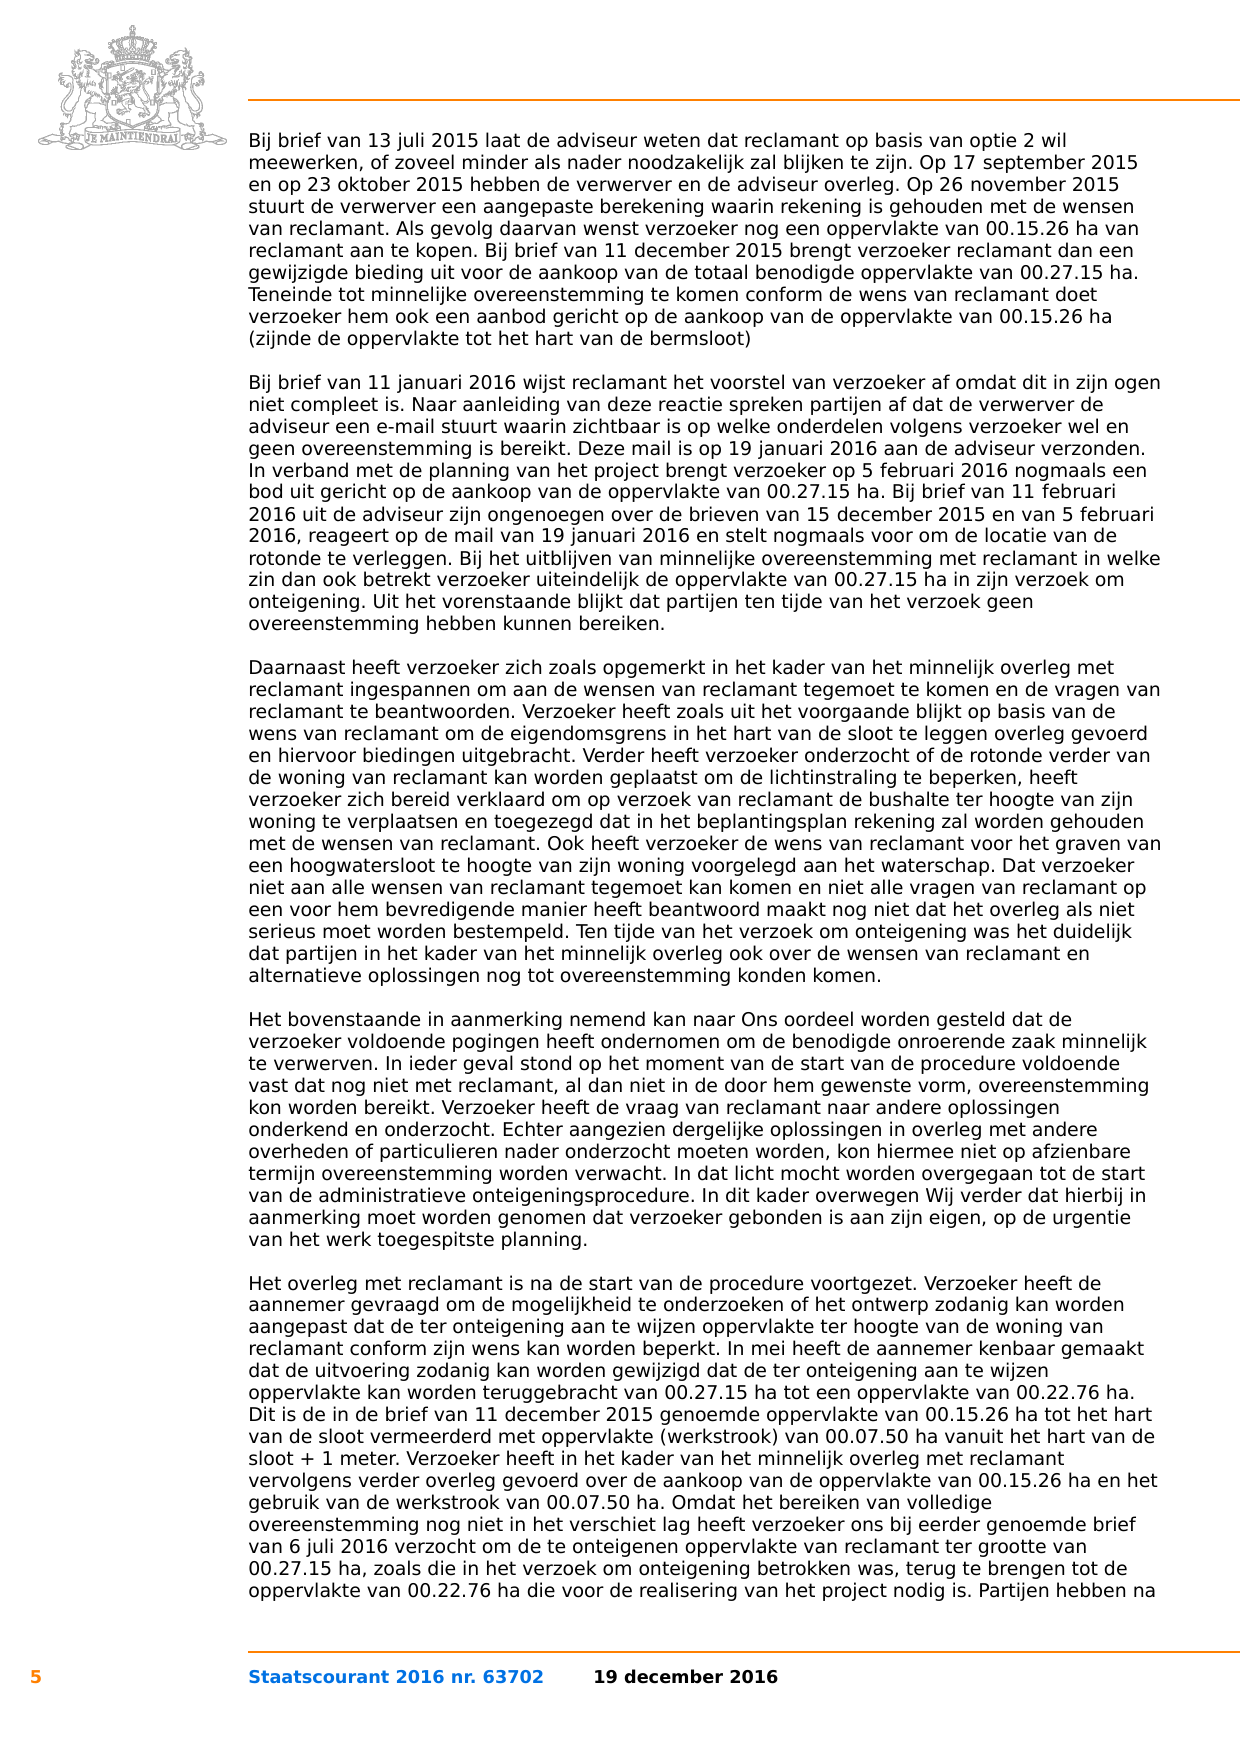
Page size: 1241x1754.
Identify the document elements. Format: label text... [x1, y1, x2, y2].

text Bij brief van 11 januari 2016 wijst reclamant het voorstel van verzoeker af omdat dit in zijn ogen niet compleet is. Naar aanleiding van deze reactie spreken partijen af dat de verwerver de adviseur een e-mail stuurt waarin zichtbaar is op welke onderdelen volgens verzoeker wel en geen overeenstemming is bereikt. Deze mail is op 19 januari 2016 aan de adviseur verzonden. In verband met de planning van het project brengt verzoeker op 5 februari 2016 nogmaals een bod uit gericht op de aankoop van de oppervlakte van 00.27.15 ha. Bij brief van 11 februari 2016 uit de adviseur zijn ongenoegen over de brieven van 15 december 2015 en van 5 februari 2016, reageert op de mail van 19 januari 2016 en stelt nogmaals voor om de locatie van de rotonde te verleggen. Bij het uitblijven van minnelijke overeenstemming met reclamant in welke zin dan ook betrekt verzoeker uiteindelijk de oppervlakte van 00.27.15 ha in zijn verzoek om onteigening. Uit het vorenstaande blijkt dat partijen ten tijde van het verzoek geen overeenstemming hebben kunnen bereiken. [248, 372, 1163, 635]
text Bij brief van 13 juli 2015 laat de adviseur weten dat reclamant op basis van optie 2 wil meewerken, of zoveel minder als nader noodzakelijk zal blijken te zijn. Op 17 september 2015 en op 23 oktober 2015 hebben de verwerver en de adviseur overleg. Op 26 november 2015 stuurt de verwerver een aangepaste berekening waarin rekening is gehouden met de wensen van reclamant. Als gevolg daarvan wenst verzoeker nog een oppervlakte van 00.15.26 ha van reclamant aan te kopen. Bij brief van 11 december 2015 brengt verzoeker reclamant dan een gewijzigde bieding uit voor de aankoop van de totaal benodigde oppervlakte van 00.27.15 ha. Teneinde tot minnelijke overeenstemming te komen conform de wens van reclamant doet verzoeker hem ook een aanbod gericht op de aankoop van de oppervlakte van 00.15.26 ha (zijnde de oppervlakte tot het hart van de bermsloot) [248, 130, 1163, 350]
text Het overleg met reclamant is na de start van de procedure voortgezet. Verzoeker heeft de aannemer gevraagd om de mogelijkheid te onderzoeken of het ontwerp zodanig kan worden aangepast dat de ter onteigening aan te wijzen oppervlakte ter hoogte van de woning van reclamant conform zijn wens kan worden beperkt. In mei heeft de aannemer kenbaar gemaakt dat de uitvoering zodanig kan worden gewijzigd dat de ter onteigening aan te wijzen oppervlakte kan worden teruggebracht van 00.27.15 ha tot een oppervlakte van 00.22.76 ha. Dit is de in de brief van 11 december 2015 genoemde oppervlakte van 00.15.26 ha tot het hart van de sloot vermeerderd met oppervlakte (werkstrook) van 00.07.50 ha vanuit het hart van de sloot + 1 meter. Verzoeker heeft in het kader van het minnelijk overleg met reclamant vervolgens verder overleg gevoerd over de aankoop van de oppervlakte van 00.15.26 ha en het gebruik van de werkstrook van 00.07.50 ha. Omdat het bereiken van volledige overeenstemming nog niet in het verschiet lag heeft verzoeker ons bij eerder genoemde brief van 6 juli 2016 verzocht om de te onteigenen oppervlakte van reclamant ter grootte van 00.27.15 ha, zoals die in het verzoek om onteigening betrokken was, terug te brengen tot de oppervlakte van 00.22.76 ha die voor de realisering van het project nodig is. Partijen hebben na [248, 1272, 1163, 1602]
picture [38, 25, 227, 150]
text Daarnaast heeft verzoeker zich zoals opgemerkt in het kader van het minnelijk overleg met reclamant ingespannen om aan de wensen van reclamant tegemoet te komen en de vragen van reclamant te beantwoorden. Verzoeker heeft zoals uit het voorgaande blijkt op basis van de wens van reclamant om de eigendomsgrens in het hart van de sloot te leggen overleg gevoerd en hiervoor biedingen uitgebracht. Verder heeft verzoeker onderzocht of de rotonde verder van de woning van reclamant kan worden geplaatst om de lichtinstraling te beperken, heeft verzoeker zich bereid verklaard om op verzoek van reclamant de bushalte ter hoogte van zijn woning te verplaatsen en toegezegd dat in het beplantingsplan rekening zal worden gehouden met de wensen van reclamant. Ook heeft verzoeker de wens van reclamant voor het graven van een hoogwatersloot te hoogte van zijn woning voorgelegd aan het waterschap. Dat verzoeker niet aan alle wensen van reclamant tegemoet kan komen en niet alle vragen van reclamant op een voor hem bevredigende manier heeft beantwoord maakt nog niet dat het overleg als niet serieus moet worden bestempeld. Ten tijde van het verzoek om onteigening was het duidelijk dat partijen in het kader van het minnelijk overleg ook over de wensen van reclamant en alternatieve oplossingen nog tot overeenstemming konden komen. [248, 657, 1163, 987]
text Het bovenstaande in aanmerking nemend kan naar Ons oordeel worden gesteld dat de verzoeker voldoende pogingen heeft ondernomen om de benodigde onroerende zaak minnelijk te verwerven. In ieder geval stond op het moment van de start van de procedure voldoende vast dat nog niet met reclamant, al dan niet in de door hem gewenste vorm, overeenstemming kon worden bereikt. Verzoeker heeft de vraag van reclamant naar andere oplossingen onderkend en onderzocht. Echter aangezien dergelijke oplossingen in overleg met andere overheden of particulieren nader onderzocht moeten worden, kon hiermee niet op afzienbare termijn overeenstemming worden verwacht. In dat licht mocht worden overgegaan tot de start van de administratieve onteigeningsprocedure. In dit kader overwegen Wij verder dat hierbij in aanmerking moet worden genomen dat verzoeker gebonden is aan zijn eigen, op de urgentie van het werk toegespitste planning. [248, 1009, 1163, 1251]
